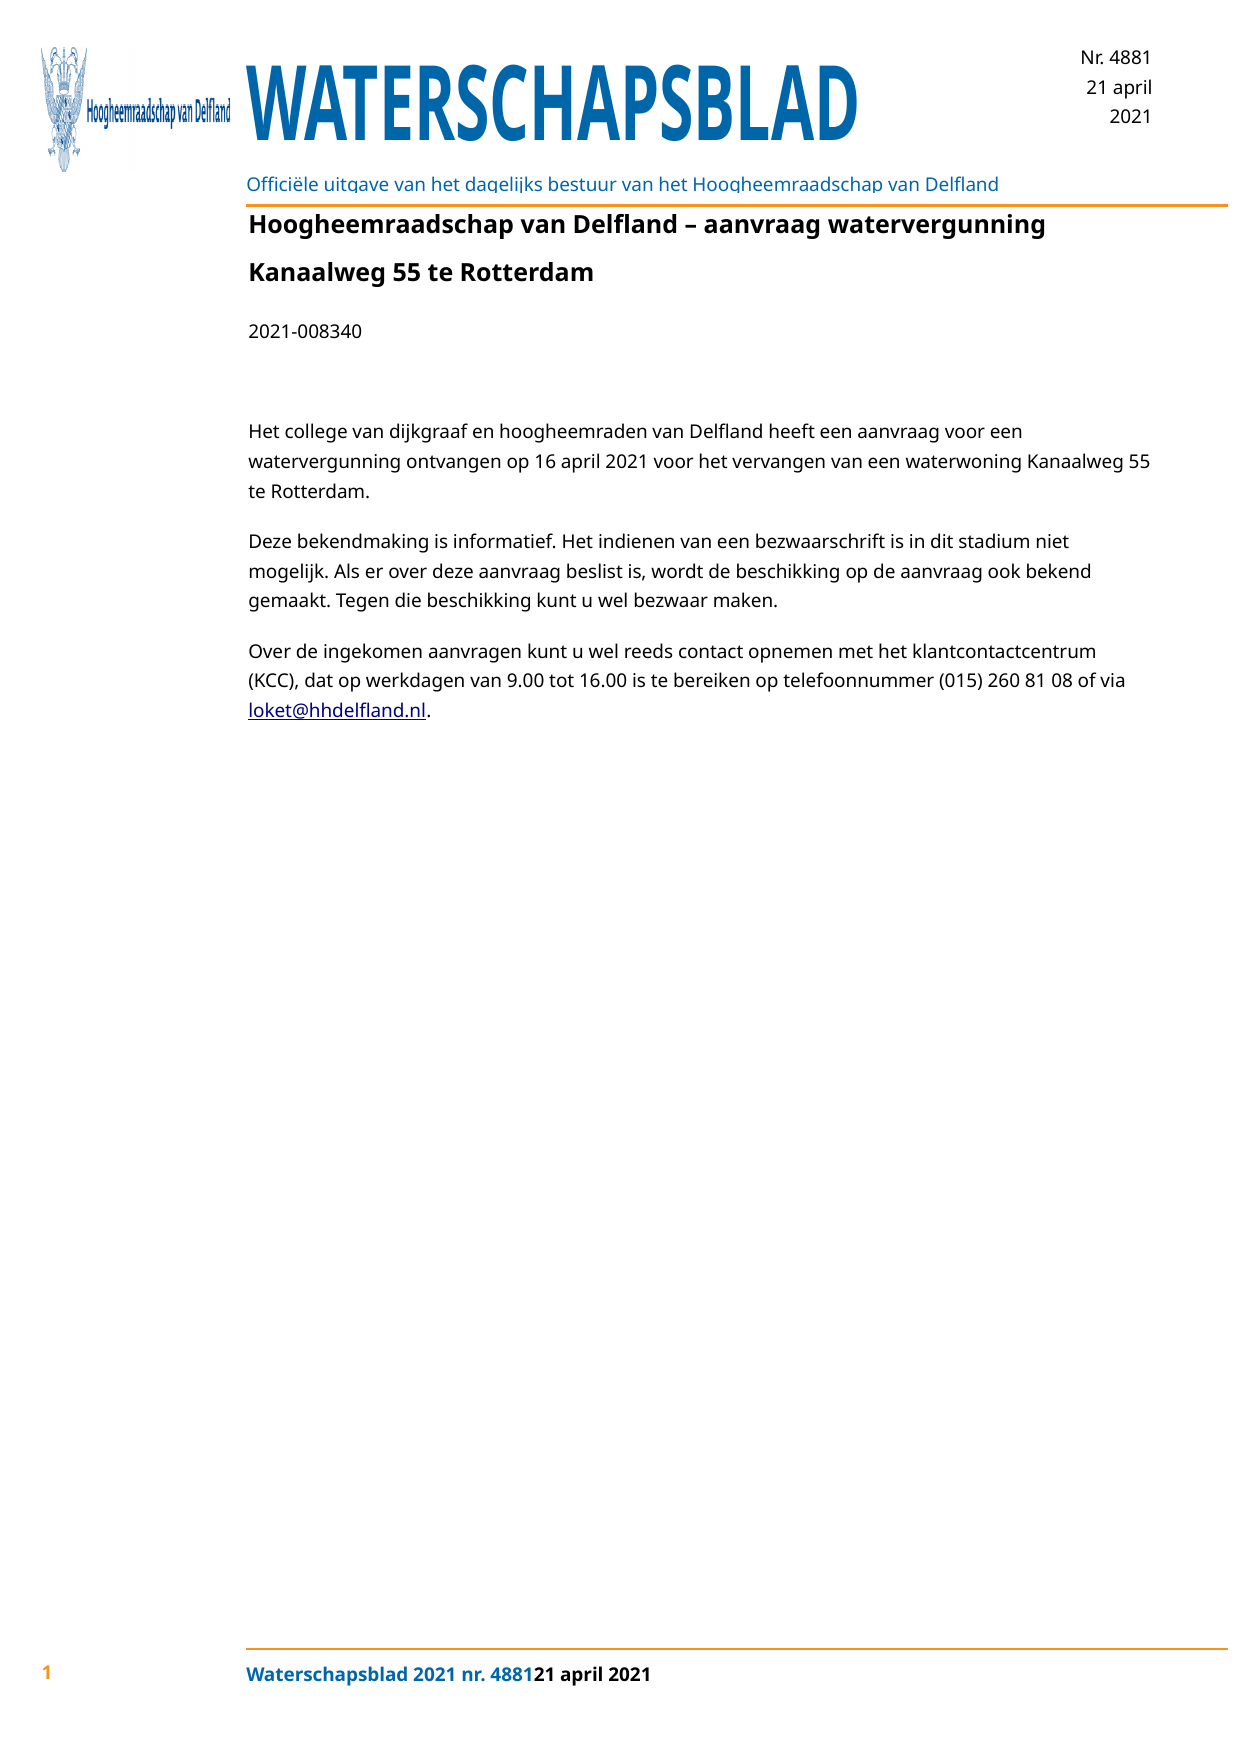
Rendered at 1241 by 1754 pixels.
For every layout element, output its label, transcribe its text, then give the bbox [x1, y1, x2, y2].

text Over de ingekomen aanvragen kunt u wel reeds contact opnemen met het klantcontactcentrum (KCC), dat op werkdagen van 9.00 tot 16.00 is te bereiken op telefoonnummer (015) 260 81 08 of via loket@hhdelfland.nl. [248, 638, 1152, 723]
text Hoogheemraadschap van Delfland – aanvraag watervergunning Kanaalweg 55 te Rotterdam [248, 207, 1152, 288]
text Deze bekendmaking is informatief. Het indienen van een bezwaarschrift is in dit stadium niet mogelijk. Als er over deze aanvraag beslist is, wordt de beschikking op de aanvraag ook bekend gemaakt. Tegen die beschikking kunt u wel bezwaar maken. [248, 528, 1152, 613]
text 2021-008340 [248, 318, 1152, 344]
text Het college van dijkgraaf en hoogheemraden van Delfland heeft een aanvraag voor een watervergunning ontvangen op 16 april 2021 voor het vervangen van een waterwoning Kanaalweg 55 te Rotterdam. [248, 419, 1152, 504]
picture [41, 47, 231, 172]
